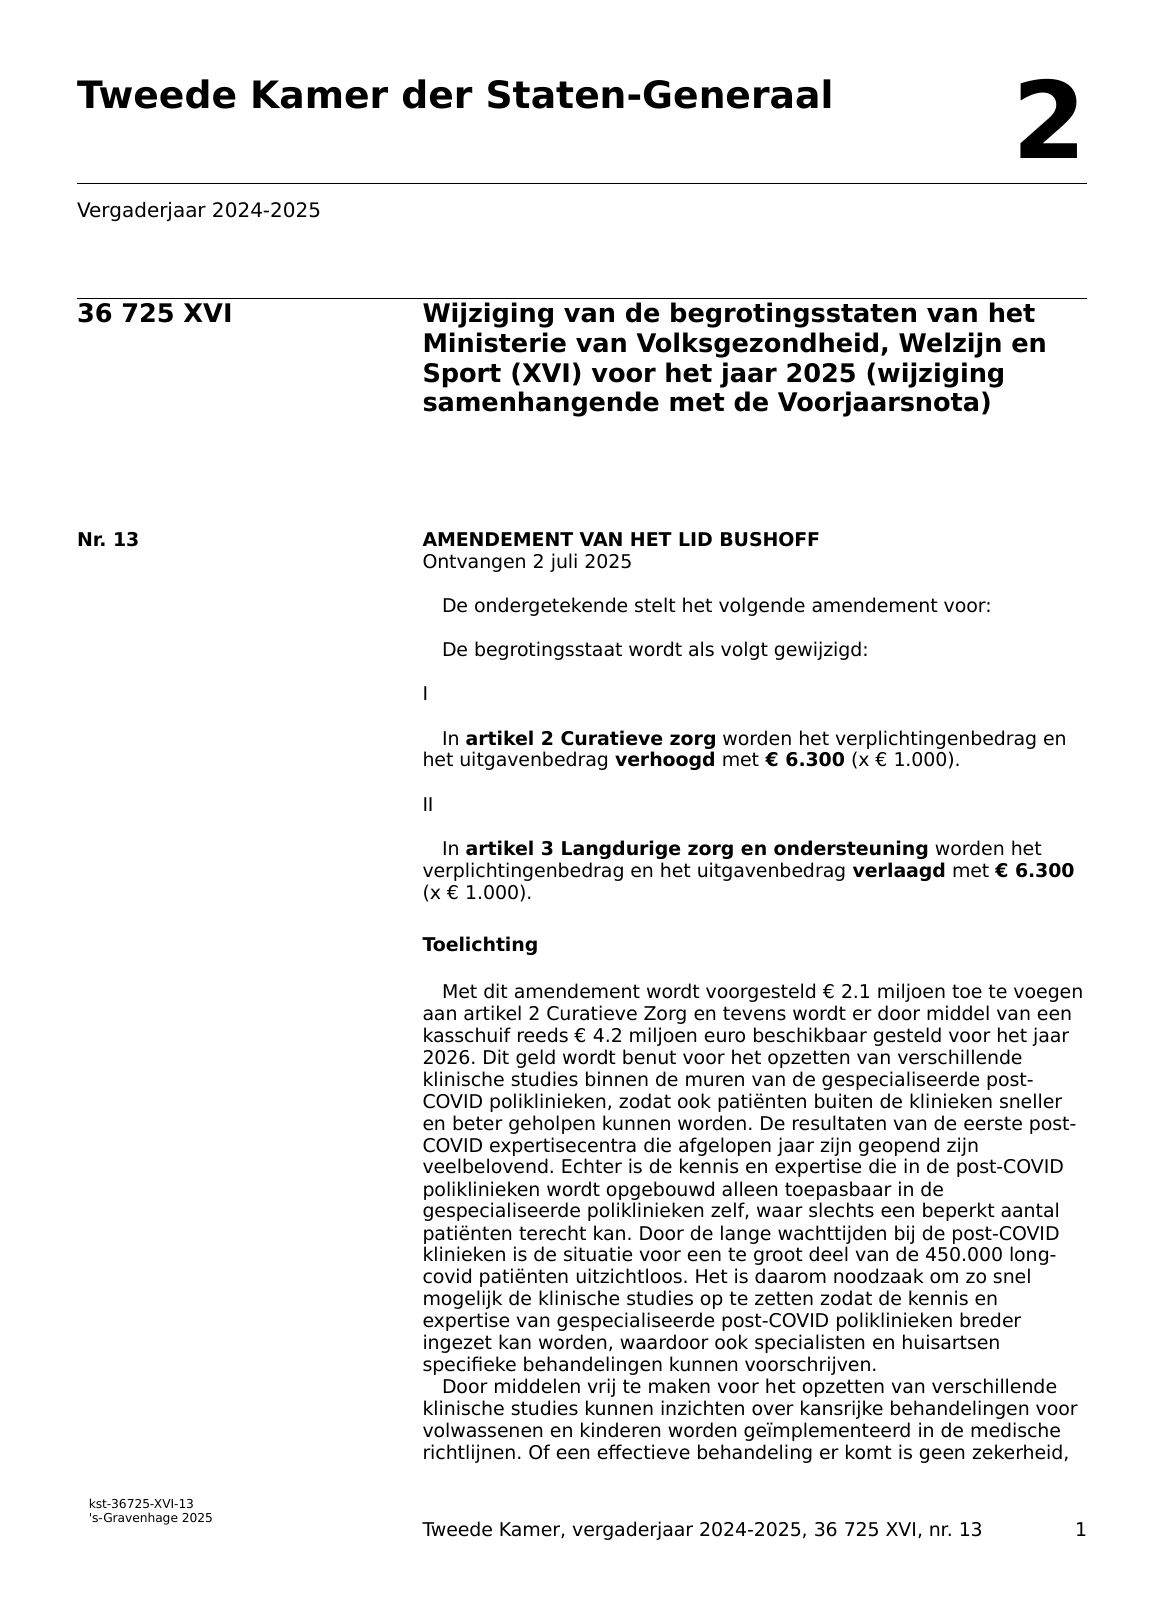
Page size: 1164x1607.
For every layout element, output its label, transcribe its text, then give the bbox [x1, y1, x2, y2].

text I [422, 683, 1087, 705]
text II [422, 793, 1087, 816]
subtitle Toelichting [422, 934, 1087, 956]
text De ondergetekende stelt het volgende amendement voor: [422, 595, 1087, 617]
subtitle Nr. 13 AMENDEMENT VAN HET LID BUSHOFF [77, 529, 1087, 551]
table_header 2 [886, 59, 1087, 183]
table_header Tweede Kamer der Staten-Generaal [77, 59, 886, 183]
text In artikel 2 Curatieve zorg worden het verplichtingenbedrag en het uitgavenbedrag verhoogd met € 6.300 (x € 1.000). [422, 727, 1087, 771]
text Met dit amendement wordt voorgesteld € 2.1 miljoen toe te voegen aan artikel 2 Curatieve Zorg en tevens wordt er door middel van een kasschuif reeds € 4.2 miljoen euro beschikbaar gesteld voor het jaar 2026. Dit geld wordt benut voor het opzetten van verschillende klinische studies binnen de muren van de gespecialiseerde post-COVID poliklinieken, zodat ook patiënten buiten de klinieken sneller en beter geholpen kunnen worden. De resultaten van de eerste post-COVID expertisecentra die afgelopen jaar zijn geopend zijn veelbelovend. Echter is de kennis en expertise die in de post-COVID poliklinieken wordt opgebouwd alleen toepasbaar in de gespecialiseerde poliklinieken zelf, waar slechts een beperkt aantal patiënten terecht kan. Door de lange wachttijden bij de post-COVID klinieken is de situatie voor een te groot deel van de 450.000 long-covid patiënten uitzichtloos. Het is daarom noodzaak om zo snel mogelijk de klinische studies op te zetten zodat de kennis en expertise van gespecialiseerde post-COVID poliklinieken breder ingezet kan worden, waardoor ook specialisten en huisartsen specifieke behandelingen kunnen voorschrijven. [422, 981, 1087, 1376]
text In artikel 3 Langdurige zorg en ondersteuning worden het verplichtingenbedrag en het uitgavenbedrag verlaagd met € 6.300 (x € 1.000). [422, 838, 1087, 904]
text kst-36725-XVI-13 [88, 1497, 323, 1511]
text Ontvangen 2 juli 2025 [422, 551, 1087, 573]
subtitle 36 725 XVI Wijziging van de begrotingsstaten van het Ministerie van Volksgezondheid, Welzijn en Sport (XVI) voor het jaar 2025 (wijziging samenhangende met de Voorjaarsnota) [77, 299, 1087, 418]
text De begrotingsstaat wordt als volgt gewijzigd: [422, 639, 1087, 661]
text Door middelen vrij te maken voor het opzetten van verschillende klinische studies kunnen inzichten over kansrijke behandelingen voor volwassenen en kinderen worden geïmplementeerd in de medische richtlijnen. Of een effectieve behandeling er komt is geen zekerheid, [422, 1376, 1087, 1464]
table_cell Vergaderjaar 2024-2025 [77, 184, 1087, 298]
text 's-Gravenhage 2025 [88, 1511, 323, 1525]
